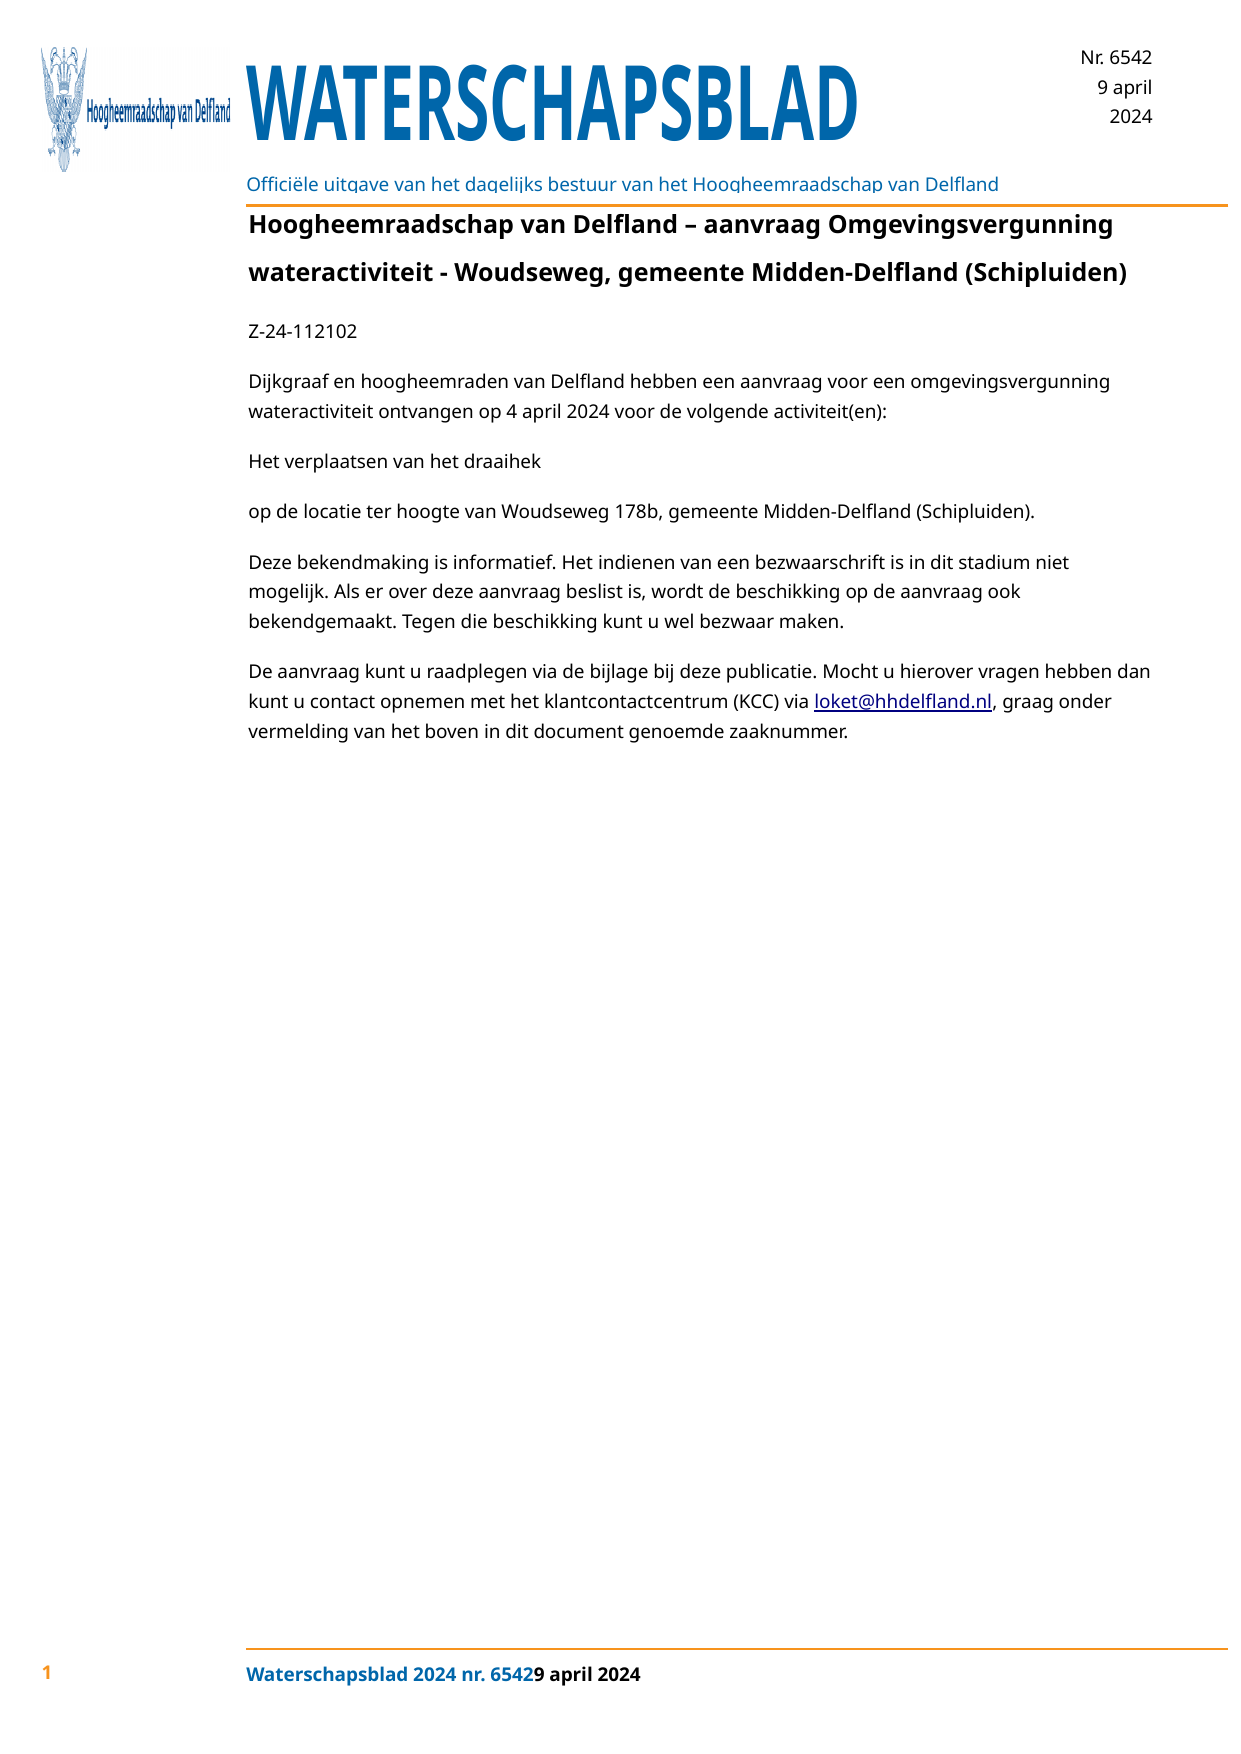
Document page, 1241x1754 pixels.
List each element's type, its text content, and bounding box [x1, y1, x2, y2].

picture [41, 47, 231, 172]
text Deze bekendmaking is informatief. Het indienen van een bezwaarschrift is in dit stadium niet mogelijk. Als er over deze aanvraag beslist is, wordt de beschikking op de aanvraag ook bekendgemaakt. Tegen die beschikking kunt u wel bezwaar maken. [248, 549, 1152, 634]
text Z-24-112102 [248, 318, 1152, 344]
text Hoogheemraadschap van Delfland – aanvraag Omgevingsvergunning wateractiviteit - Woudseweg, gemeente Midden-Delfland (Schipluiden) [248, 207, 1152, 288]
text De aanvraag kunt u raadplegen via de bijlage bij deze publicatie. Mocht u hierover vragen hebben dan kunt u contact opnemen met het klantcontactcentrum (KCC) via loket@hhdelfland.nl, graag onder vermelding van het boven in dit document genoemde zaaknummer. [248, 659, 1152, 744]
text Dijkgraaf en hoogheemraden van Delfland hebben een aanvraag voor een omgevingsvergunning wateractiviteit ontvangen op 4 april 2024 voor de volgende activiteit(en): [248, 368, 1152, 424]
text Het verplaatsen van het draaihek [248, 448, 1152, 474]
text op de locatie ter hoogte van Woudseweg 178b, gemeente Midden-Delfland (Schipluiden). [248, 499, 1152, 524]
